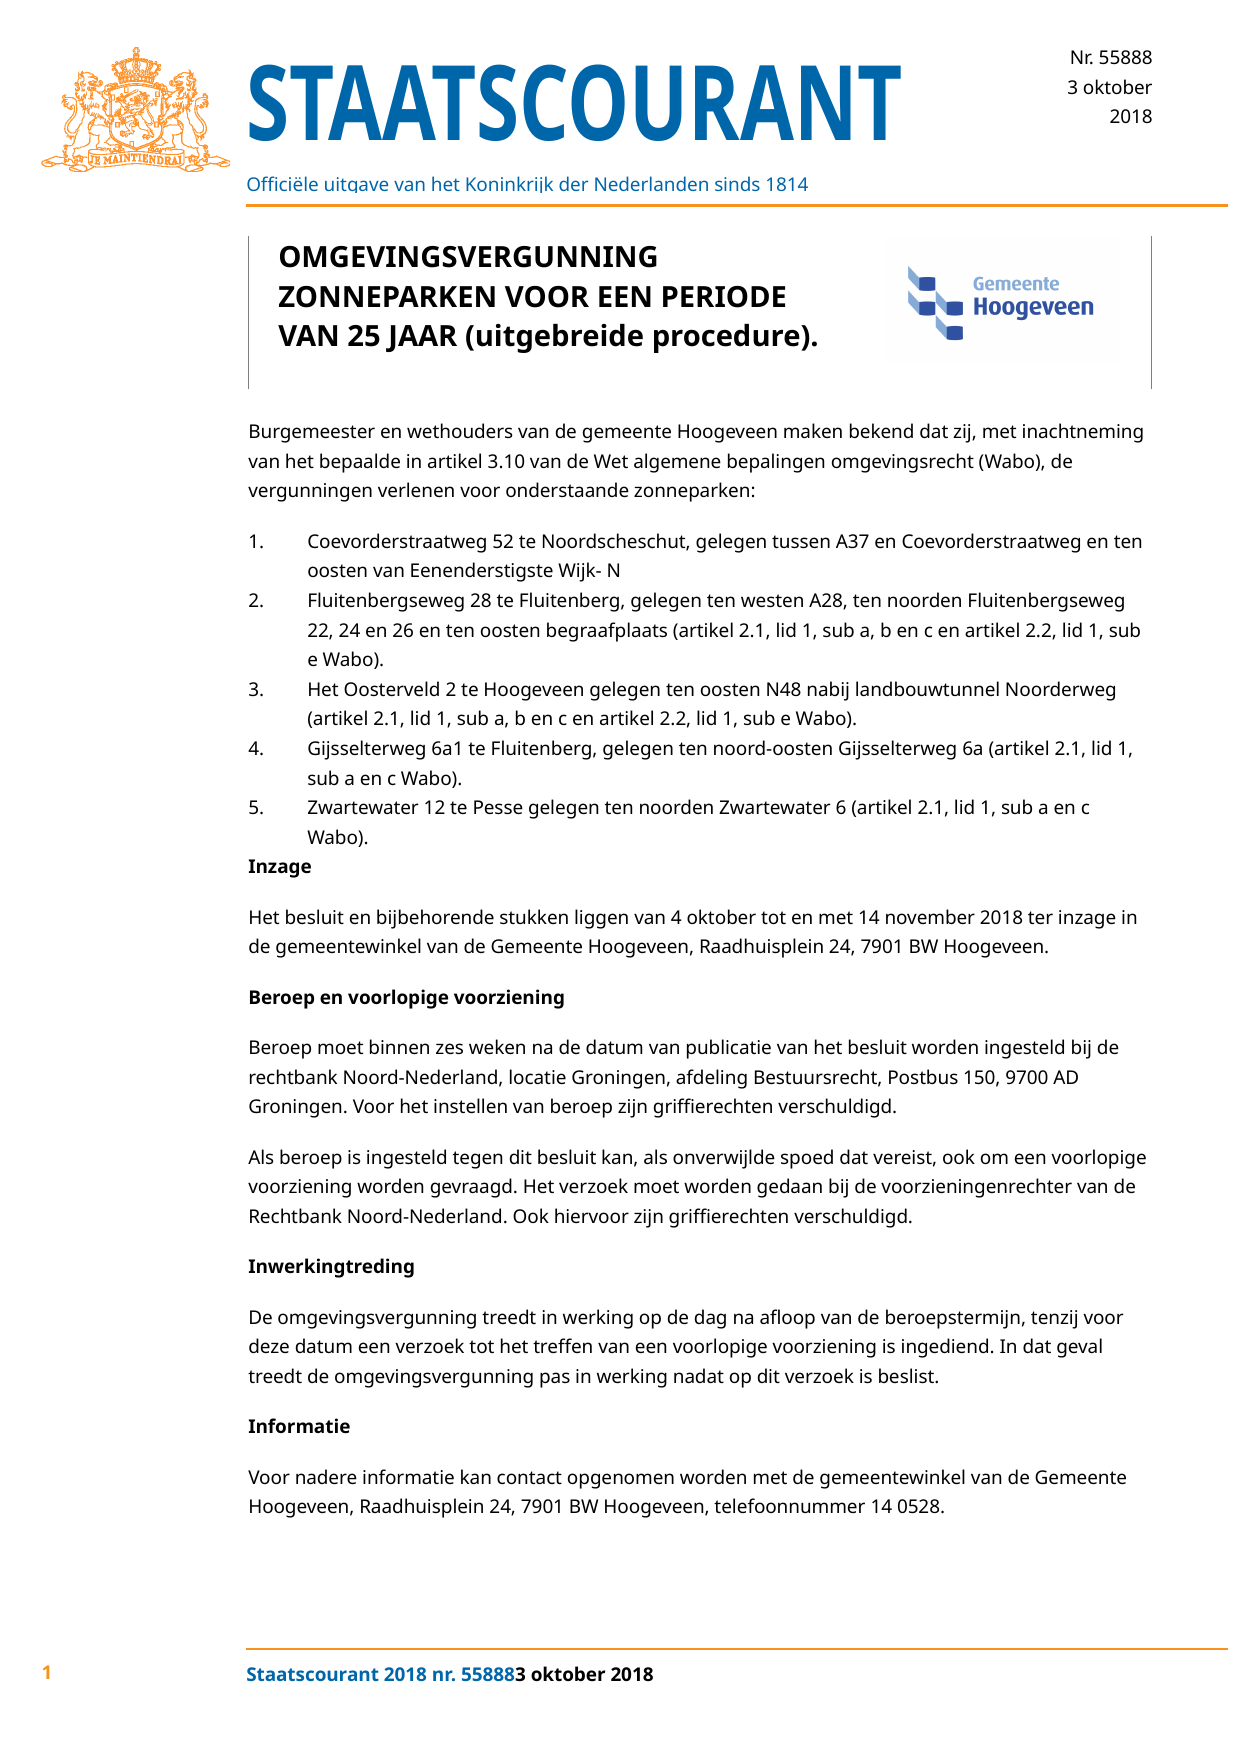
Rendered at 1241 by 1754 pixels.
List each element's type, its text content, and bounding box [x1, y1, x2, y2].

text Burgemeester en wethouders van de gemeente Hoogeveen maken bekend dat zij, met inachtneming van het bepaalde in artikel 3.10 van de Wet algemene bepalingen omgevingsrecht (Wabo), de vergunningen verlenen voor onderstaande zonneparken: [248, 418, 1152, 503]
picture [882, 236, 1119, 364]
text Als beroep is ingesteld tegen dit besluit kan, als onverwijlde spoed dat vereist, ook om een voorlopige voorziening worden gevraagd. Het verzoek moet worden gedaan bij de voorzieningenrechter van de Rechtbank Noord-Nederland. Ook hiervoor zijn griffierechten verschuldigd. [248, 1144, 1152, 1229]
list Coevorderstraatweg 52 te Noordscheschut, gelegen tussen A37 en Coevorderstraatweg en ten oosten van Eenenderstigste Wijk- N [248, 528, 1152, 583]
list Fluitenbergseweg 28 te Fluitenberg, gelegen ten westen A28, ten noorden Fluitenbergseweg 22, 24 en 26 en ten oosten begraafplaats (artikel 2.1, lid 1, sub a, b en c en artikel 2.2, lid 1, sub e Wabo). [248, 587, 1152, 672]
text Beroep en voorlopige voorziening [248, 984, 1152, 1009]
text De omgevingsvergunning treedt in werking op de dag na afloop van de beroepstermijn, tenzij voor deze datum een verzoek tot het treffen van een voorlopige voorziening is ingediend. In dat geval treedt de omgevingsvergunning pas in werking nadat op dit verzoek is beslist. [248, 1304, 1152, 1389]
text Het besluit en bijbehorende stukken liggen van 4 oktober tot en met 14 november 2018 ter inzage in de gemeentewinkel van de Gemeente Hoogeveen, Raadhuisplein 24, 7901 BW Hoogeveen. [248, 904, 1152, 959]
text Inwerkingtreding [248, 1253, 1152, 1279]
table_header OMGEVINGSVERGUNNING ZONNEPARKEN VOOR EEN PERIODE VAN 25 JAAR (uitgebreide procedure). [249, 236, 850, 389]
list Gijsselterweg 6a1 te Fluitenberg, gelegen ten noord-oosten Gijsselterweg 6a (artikel 2.1, lid 1, sub a en c Wabo). [248, 735, 1152, 790]
list Zwartewater 12 te Pesse gelegen ten noorden Zwartewater 6 (artikel 2.1, lid 1, sub a en c Wabo). [248, 794, 1152, 849]
table_header [850, 236, 1151, 389]
text Informatie [248, 1413, 1152, 1439]
text Inzage [248, 853, 1152, 879]
text Beroep moet binnen zes weken na de datum van publicatie van het besluit worden ingesteld bij de rechtbank Noord-Nederland, locatie Groningen, afdeling Bestuursrecht, Postbus 150, 9700 AD Groningen. Voor het instellen van beroep zijn griffierechten verschuldigd. [248, 1034, 1152, 1119]
list Het Oosterveld 2 te Hoogeveen gelegen ten oosten N48 nabij landbouwtunnel Noorderweg (artikel 2.1, lid 1, sub a, b en c en artikel 2.2, lid 1, sub e Wabo). [248, 676, 1152, 731]
picture [41, 47, 231, 172]
text Voor nadere informatie kan contact opgenomen worden met de gemeentewinkel van de Gemeente Hoogeveen, Raadhuisplein 24, 7901 BW Hoogeveen, telefoonnummer 14 0528. [248, 1464, 1152, 1519]
